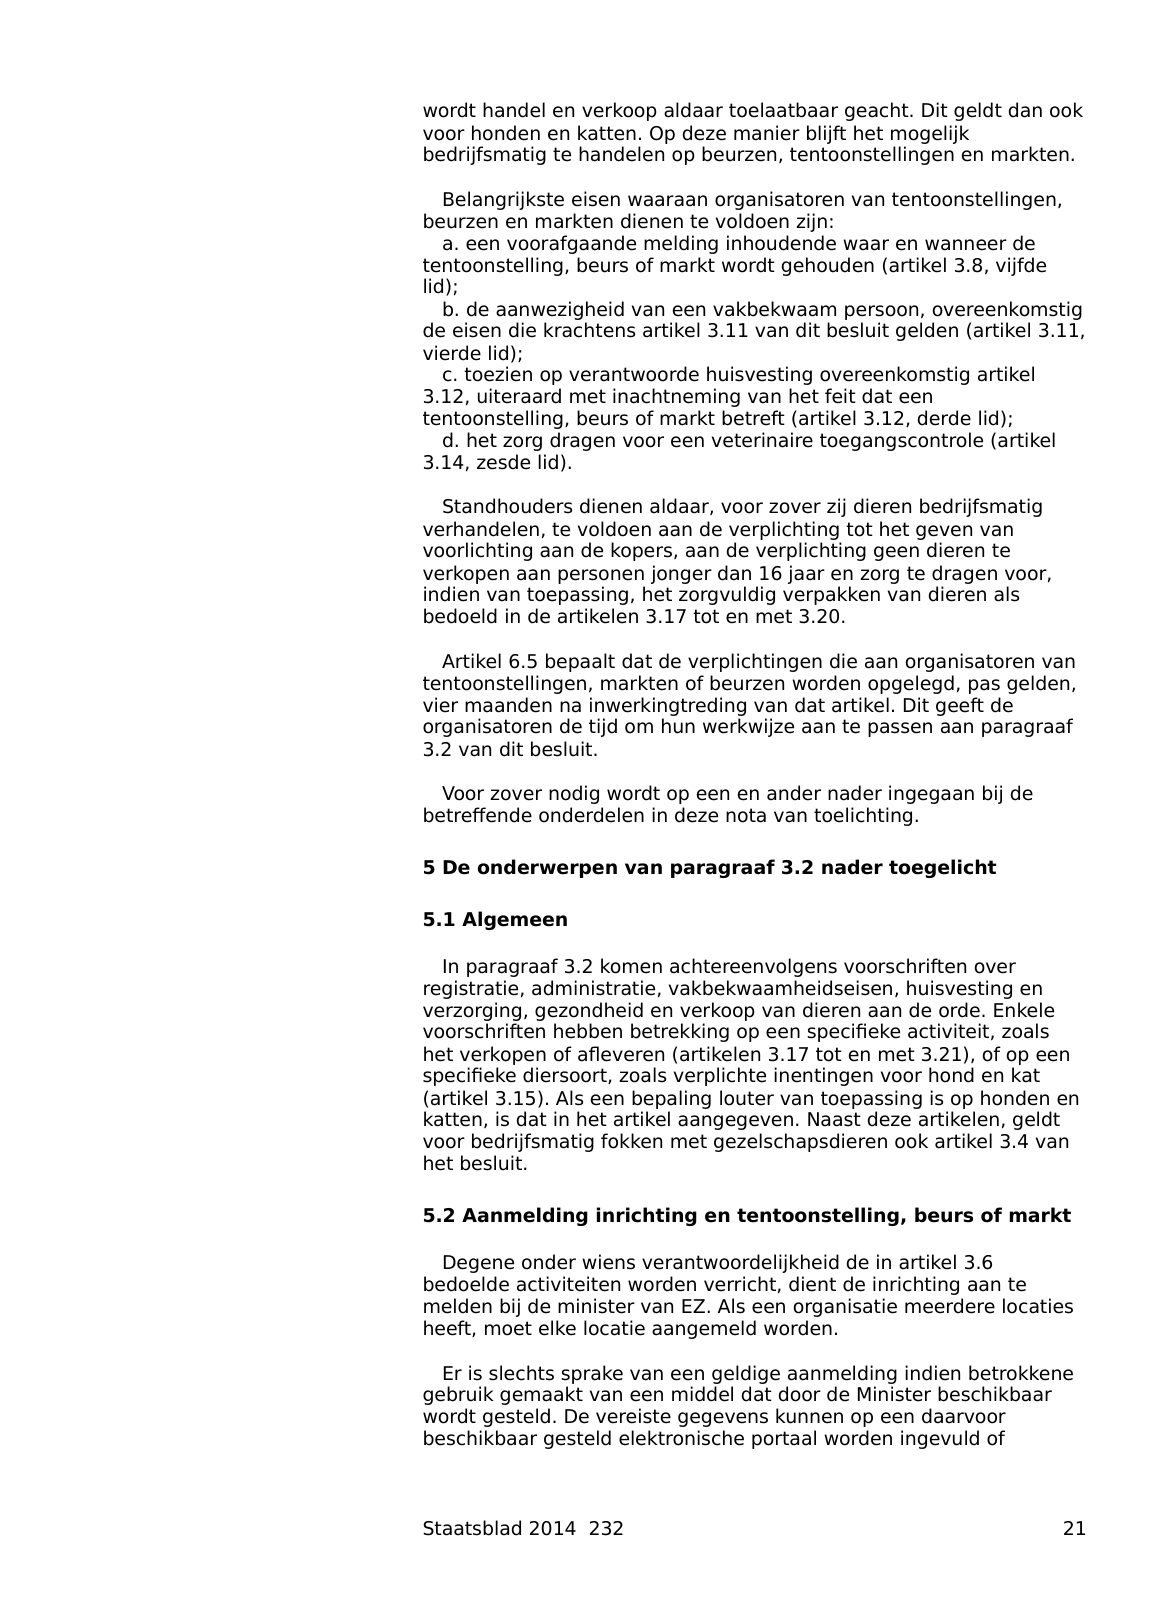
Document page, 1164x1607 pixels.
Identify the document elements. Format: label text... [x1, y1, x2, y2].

text Artikel 6.5 bepaalt dat de verplichtingen die aan organisatoren van tentoonstellingen, markten of beurzen worden opgelegd, pas gelden, vier maanden na inwerkingtreding van dat artikel. Dit geeft de organisatoren de tijd om hun werkwijze aan te passen aan paragraaf 3.2 van dit besluit. [422, 651, 1087, 760]
text Voor zover nodig wordt op een en ander nader ingegaan bij de betreffende onderdelen in deze nota van toelichting. [422, 783, 1087, 827]
subtitle 5.1 Algemeen [422, 908, 1087, 931]
text Degene onder wiens verantwoordelijkheid de in artikel 3.6 bedoelde activiteiten worden verricht, dient de inrichting aan te melden bij de minister van EZ. Als een organisatie meerdere locaties heeft, moet elke locatie aangemeld worden. [422, 1252, 1087, 1340]
text Standhouders dienen aldaar, voor zover zij dieren bedrijfsmatig verhandelen, te voldoen aan de verplichting tot het geven van voorlichting aan de kopers, aan de verplichting geen dieren te verkopen aan personen jonger dan 16 jaar en zorg te dragen voor, indien van toepassing, het zorgvuldig verpakken van dieren als bedoeld in de artikelen 3.17 tot en met 3.20. [422, 496, 1087, 628]
text d. het zorg dragen voor een veterinaire toegangscontrole (artikel 3.14, zesde lid). [422, 430, 1087, 474]
text a. een voorafgaande melding inhoudende waar en wanneer de tentoonstelling, beurs of markt wordt gehouden (artikel 3.8, vijfde lid); [422, 232, 1087, 298]
text b. de aanwezigheid van een vakbekwaam persoon, overeenkomstig de eisen die krachtens artikel 3.11 van dit besluit gelden (artikel 3.11, vierde lid); [422, 298, 1087, 364]
subtitle 5.2 Aanmelding inrichting en tentoonstelling, beurs of markt [422, 1205, 1087, 1227]
text wordt handel en verkoop aldaar toelaatbaar geacht. Dit geldt dan ook voor honden en katten. Op deze manier blijft het mogelijk bedrijfsmatig te handelen op beurzen, tentoonstellingen en markten. [422, 100, 1087, 166]
subtitle 5 De onderwerpen van paragraaf 3.2 nader toegelicht [422, 857, 1087, 878]
text Belangrijkste eisen waaraan organisatoren van tentoonstellingen, beurzen en markten dienen te voldoen zijn: [422, 188, 1087, 232]
text Er is slechts sprake van een geldige aanmelding indien betrokkene gebruik gemaakt van een middel dat door de Minister beschikbaar wordt gesteld. De vereiste gegevens kunnen op een daarvoor beschikbaar gesteld elektronische portaal worden ingevuld of [422, 1362, 1087, 1450]
text c. toezien op verantwoorde huisvesting overeenkomstig artikel 3.12, uiteraard met inachtneming van het feit dat een tentoonstelling, beurs of markt betreft (artikel 3.12, derde lid); [422, 364, 1087, 430]
text In paragraaf 3.2 komen achtereenvolgens voorschriften over registratie, administratie, vakbekwaamheidseisen, huisvesting en verzorging, gezondheid en verkoop van dieren aan de orde. Enkele voorschriften hebben betrekking op een specifieke activiteit, zoals het verkopen of afleveren (artikelen 3.17 tot en met 3.21), of op een specifieke diersoort, zoals verplichte inentingen voor hond en kat (artikel 3.15). Als een bepaling louter van toepassing is op honden en katten, is dat in het artikel aangegeven. Naast deze artikelen, geldt voor bedrijfsmatig fokken met gezelschapsdieren ook artikel 3.4 van het besluit. [422, 956, 1087, 1175]
